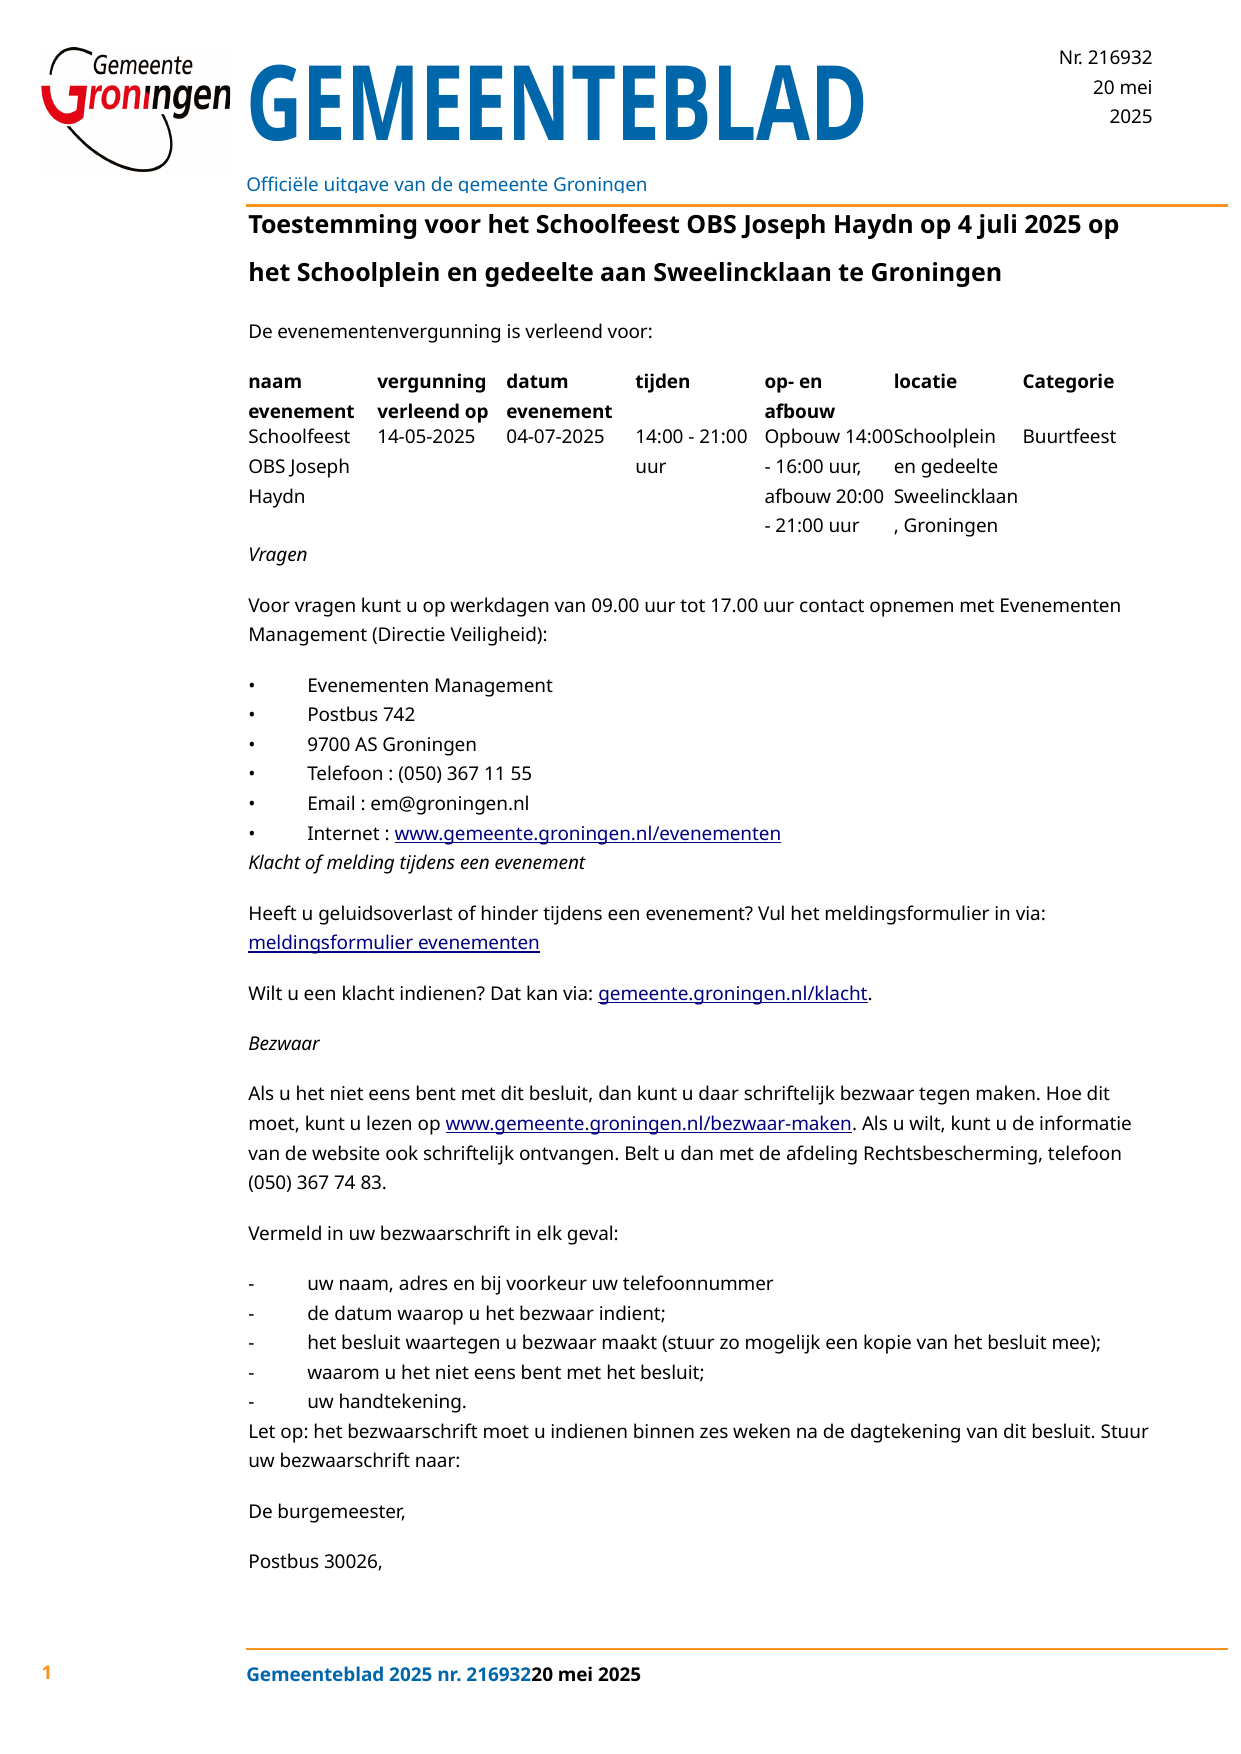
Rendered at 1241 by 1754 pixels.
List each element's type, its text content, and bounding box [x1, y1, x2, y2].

text Heeft u geluidsoverlast of hinder tijdens een evenement? Vul het meldingsformulier in via: meldingsformulier evenementen [248, 900, 1152, 955]
text Voor vragen kunt u op werkdagen van 09.00 uur tot 17.00 uur contact opnemen met Evenementen Management (Directie Veiligheid): [248, 592, 1152, 647]
list Telefoon : (050) 367 11 55 [248, 761, 1152, 786]
table_header vergunning verleend op [377, 369, 506, 424]
list de datum waarop u het bezwaar indient; [248, 1300, 1152, 1326]
text De evenementenvergunning is verleend voor: [248, 318, 1152, 344]
text Vermeld in uw bezwaarschrift in elk geval: [248, 1220, 1152, 1246]
text Postbus 30026, [248, 1548, 1152, 1574]
table_cell Schoolplein en gedeelte Sweelincklaan, Groningen [894, 424, 1022, 538]
table_cell Schoolfeest OBS Joseph Haydn [248, 424, 377, 538]
list Evenementen Management [248, 672, 1152, 698]
table_header op- en afbouw [764, 369, 893, 424]
table_header naam evenement [248, 369, 377, 424]
text Vragen [248, 541, 1152, 567]
list Email : em@groningen.nl [248, 790, 1152, 816]
table_header datum evenement [506, 369, 635, 424]
text Toestemming voor het Schoolfeest OBS Joseph Haydn op 4 juli 2025 op het Schoolplein en gedeelte aan Sweelincklaan te Groningen [248, 207, 1152, 288]
text Let op: het bezwaarschrift moet u indienen binnen zes weken na de dagtekening van dit besluit. Stuur uw bezwaarschrift naar: [248, 1418, 1152, 1473]
table_header Categorie [1023, 369, 1152, 424]
list het besluit waartegen u bezwaar maakt (stuur zo mogelijk een kopie van het besluit mee); [248, 1329, 1152, 1355]
text De burgemeester, [248, 1498, 1152, 1524]
table_cell 04-07-2025 [506, 424, 635, 538]
text Bezwaar [248, 1030, 1152, 1056]
list waarom u het niet eens bent met het besluit; [248, 1359, 1152, 1385]
table_header locatie [894, 369, 1022, 424]
list 9700 AS Groningen [248, 731, 1152, 757]
text Wilt u een klacht indienen? Dat kan via: gemeente.groningen.nl/klacht. [248, 980, 1152, 1006]
picture [41, 47, 231, 172]
table_cell Opbouw 14:00 - 16:00 uur, afbouw 20:00 - 21:00 uur [764, 424, 893, 538]
table_cell Buurtfeest [1023, 424, 1152, 538]
text Klacht of melding tijdens een evenement [248, 849, 1152, 875]
list uw naam, adres en bij voorkeur uw telefoonnummer [248, 1270, 1152, 1296]
list Internet : www.gemeente.groningen.nl/evenementen [248, 820, 1152, 846]
list Postbus 742 [248, 701, 1152, 727]
table_header tijden [635, 369, 764, 424]
table_cell 14-05-2025 [377, 424, 506, 538]
text Als u het niet eens bent met dit besluit, dan kunt u daar schriftelijk bezwaar tegen maken. Hoe dit moet, kunt u lezen op www.gemeente.groningen.nl/bezwaar-maken. Als u wilt, kunt u de informatie van de website ook schriftelijk ontvangen. Belt u dan met de afdeling Rechtsbescherming, telefoon (050) 367 74 83. [248, 1081, 1152, 1195]
list uw handtekening. [248, 1388, 1152, 1414]
table_cell 14:00 - 21:00 uur [635, 424, 764, 538]
